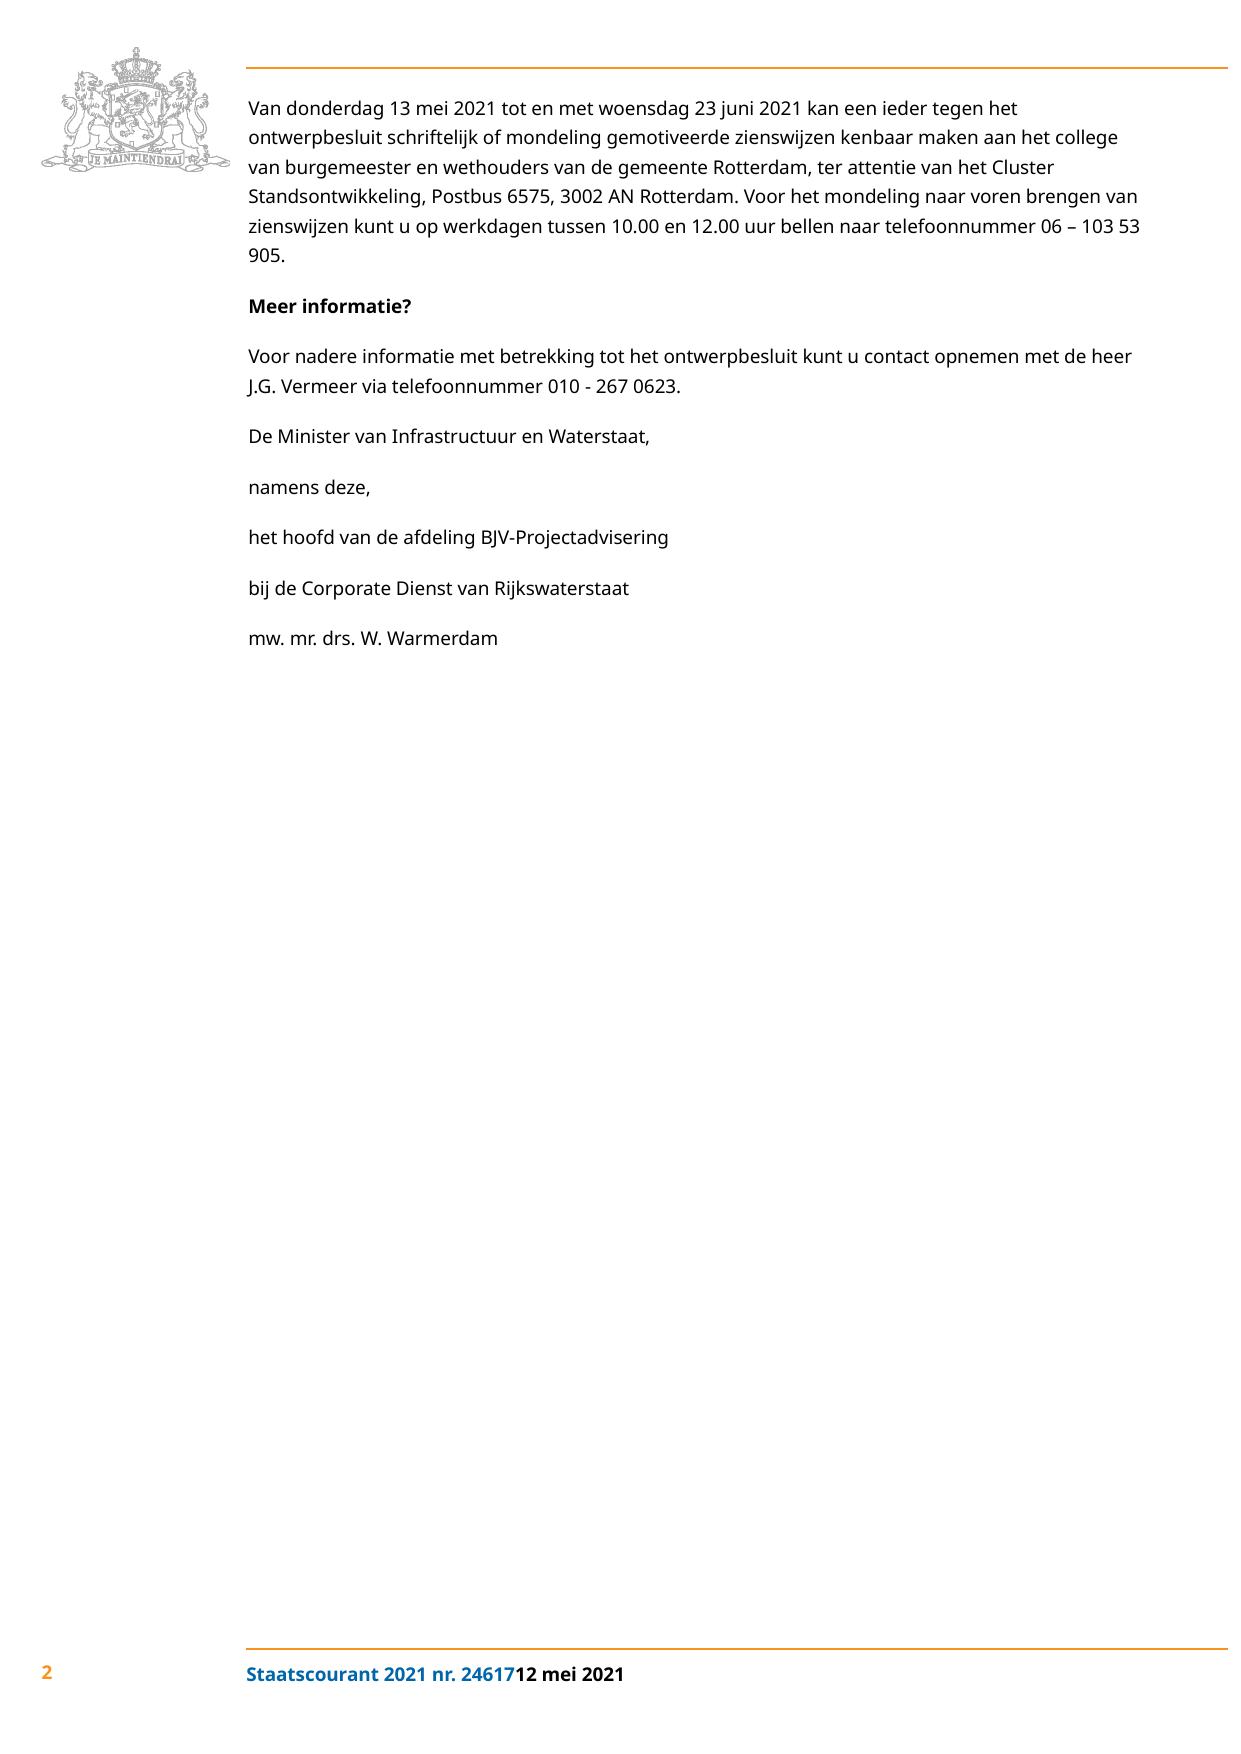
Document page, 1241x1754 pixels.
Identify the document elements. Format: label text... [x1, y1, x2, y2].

picture [41, 47, 231, 172]
text Van donderdag 13 mei 2021 tot en met woensdag 23 juni 2021 kan een ieder tegen het ontwerpbesluit schriftelijk of mondeling gemotiveerde zienswijzen kenbaar maken aan het college van burgemeester en wethouders van de gemeente Rotterdam, ter attentie van het Cluster Standsontwikkeling, Postbus 6575, 3002 AN Rotterdam. Voor het mondeling naar voren brengen van zienswijzen kunt u op werkdagen tussen 10.00 en 12.00 uur bellen naar telefoonnummer 06 – 103 53 905. [248, 95, 1152, 268]
text namens deze, [248, 474, 1152, 500]
text Meer informatie? [248, 293, 1152, 319]
text bij de Corporate Dienst van Rijkswaterstaat [248, 575, 1152, 601]
text De Minister van Infrastructuur en Waterstaat, [248, 423, 1152, 449]
text het hoofd van de afdeling BJV-Projectadvisering [248, 524, 1152, 550]
text mw. mr. drs. W. Warmerdam [248, 625, 1152, 651]
text Voor nadere informatie met betrekking tot het ontwerpbesluit kunt u contact opnemen met de heer J.G. Vermeer via telefoonnummer 010 - 267 0623. [248, 343, 1152, 399]
